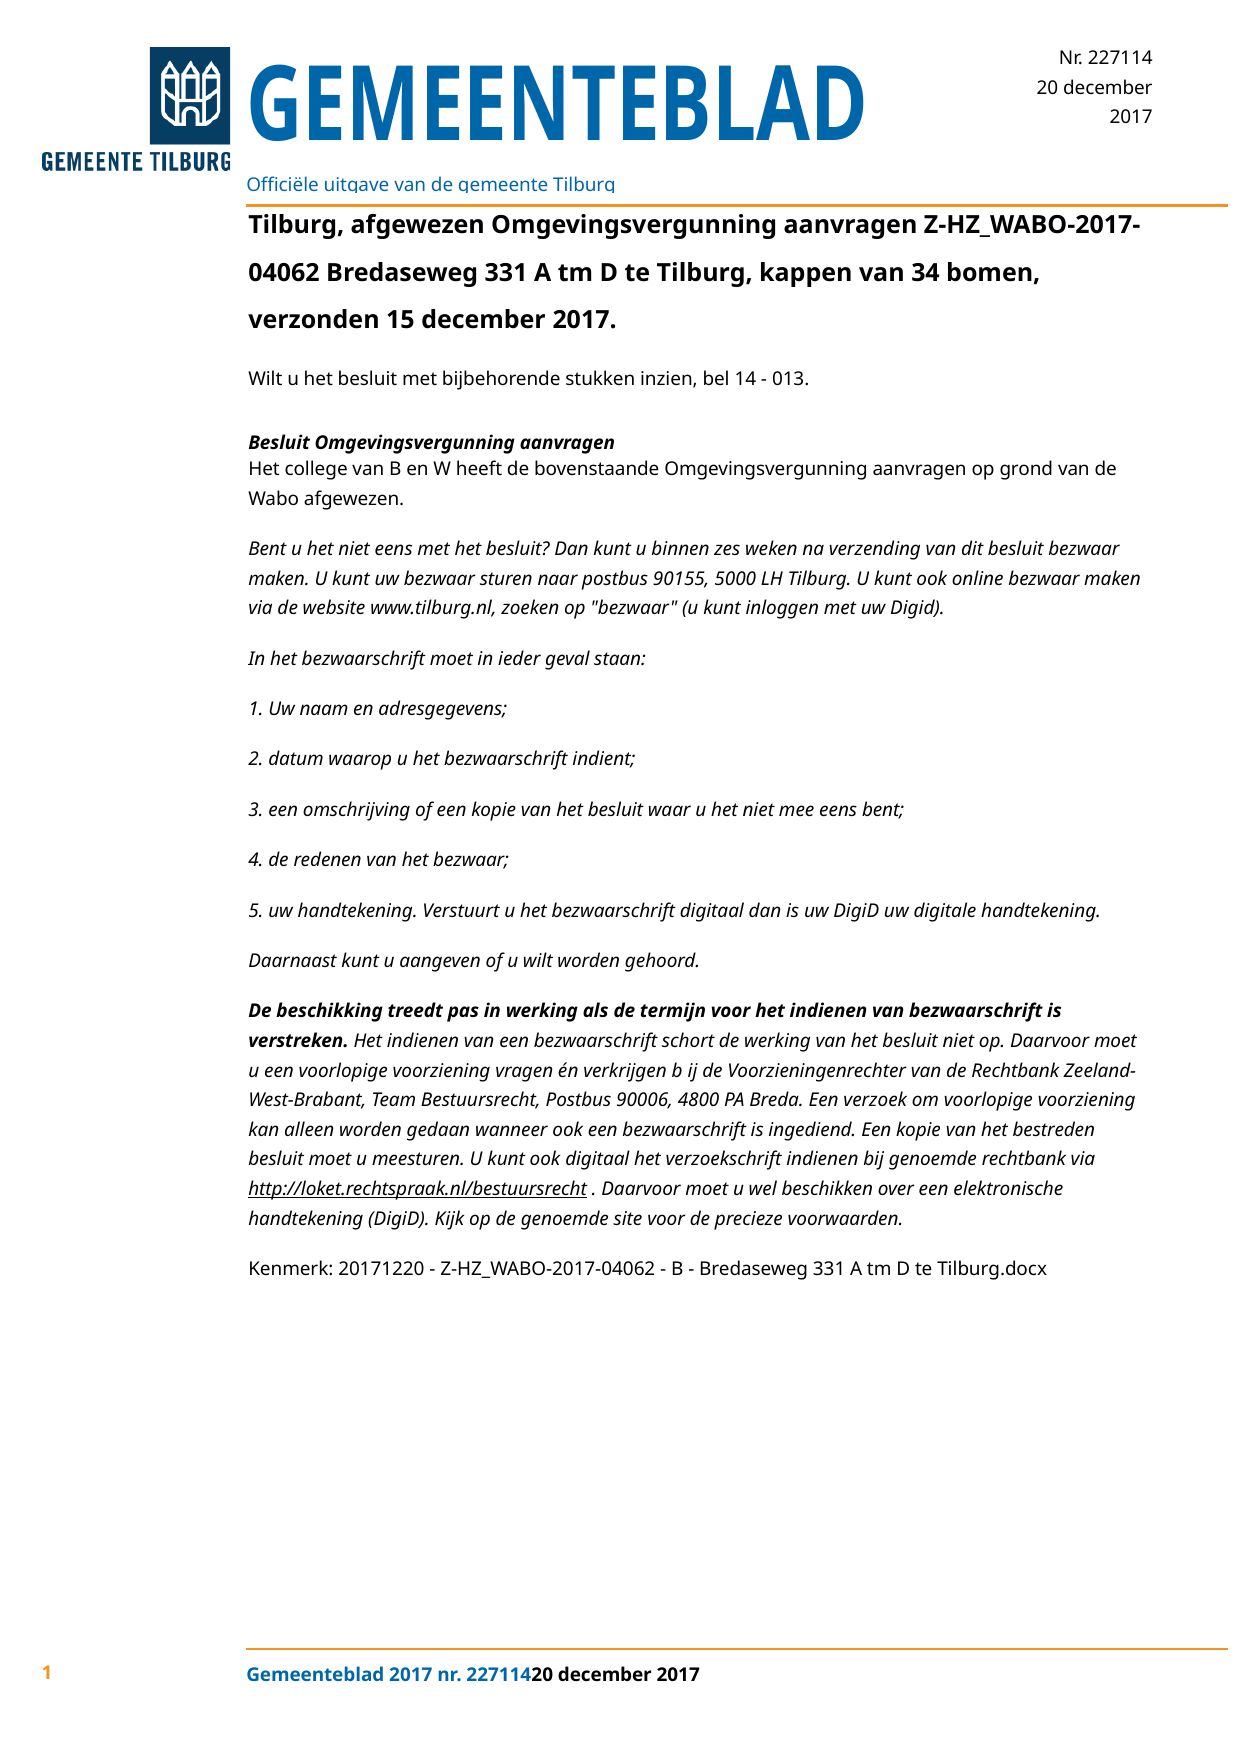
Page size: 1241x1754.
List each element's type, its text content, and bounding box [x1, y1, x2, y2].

text 3. een omschrijving of een kopie van het besluit waar u het niet mee eens bent; [248, 796, 1152, 822]
text Daarnaast kunt u aangeven of u wilt worden gehoord. [248, 947, 1152, 973]
text 2. datum waarop u het bezwaarschrift indient; [248, 746, 1152, 771]
text Tilburg, afgewezen Omgevingsvergunning aanvragen Z-HZ_WABO-2017-04062 Bredaseweg 331 A tm D te Tilburg, kappen van 34 bomen, verzonden 15 december 2017. [248, 207, 1152, 336]
text 1. Uw naam en adresgegevens; [248, 695, 1152, 721]
text 4. de redenen van het bezwaar; [248, 846, 1152, 872]
text Het college van B en W heeft de bovenstaande Omgevingsvergunning aanvragen op grond van de Wabo afgewezen. [248, 455, 1152, 511]
text In het bezwaarschrift moet in ieder geval staan: [248, 645, 1152, 671]
text Wilt u het besluit met bijbehorende stukken inzien, bel 14 - 013. [248, 366, 1152, 391]
text Besluit Omgevingsvergunning aanvragen [248, 429, 1152, 455]
text 5. uw handtekening. Verstuurt u het bezwaarschrift digitaal dan is uw DigiD uw digitale handtekening. [248, 897, 1152, 923]
text De beschikking treedt pas in werking als de termijn voor het indienen van bezwaarschrift is verstreken. Het indienen van een bezwaarschrift schort de werking van het besluit niet op. Daarvoor moet u een voorlopige voorziening vragen én verkrijgen b ij de Voorzieningenrechter van de Rechtbank Zeeland-West-Brabant, Team Bestuursrecht, Postbus 90006, 4800 PA Breda. Een verzoek om voorlopige voorziening kan alleen worden gedaan wanneer ook een bezwaarschrift is ingediend. Een kopie van het bestreden besluit moet u meesturen. U kunt ook digitaal het verzoekschrift indienen bij genoemde rechtbank via http://loket.rechtspraak.nl/bestuursrecht . Daarvoor moet u wel beschikken over een elektronische handtekening (DigiD). Kijk op de genoemde site voor de precieze voorwaarden. [248, 998, 1152, 1231]
picture [41, 47, 231, 172]
text Kenmerk: 20171220 - Z-HZ_WABO-2017-04062 - B - Bredaseweg 331 A tm D te Tilburg.docx [248, 1255, 1152, 1281]
text Bent u het niet eens met het besluit? Dan kunt u binnen zes weken na verzending van dit besluit bezwaar maken. U kunt uw bezwaar sturen naar postbus 90155, 5000 LH Tilburg. U kunt ook online bezwaar maken via de website www.tilburg.nl, zoeken op "bezwaar" (u kunt inloggen met uw Digid). [248, 535, 1152, 620]
